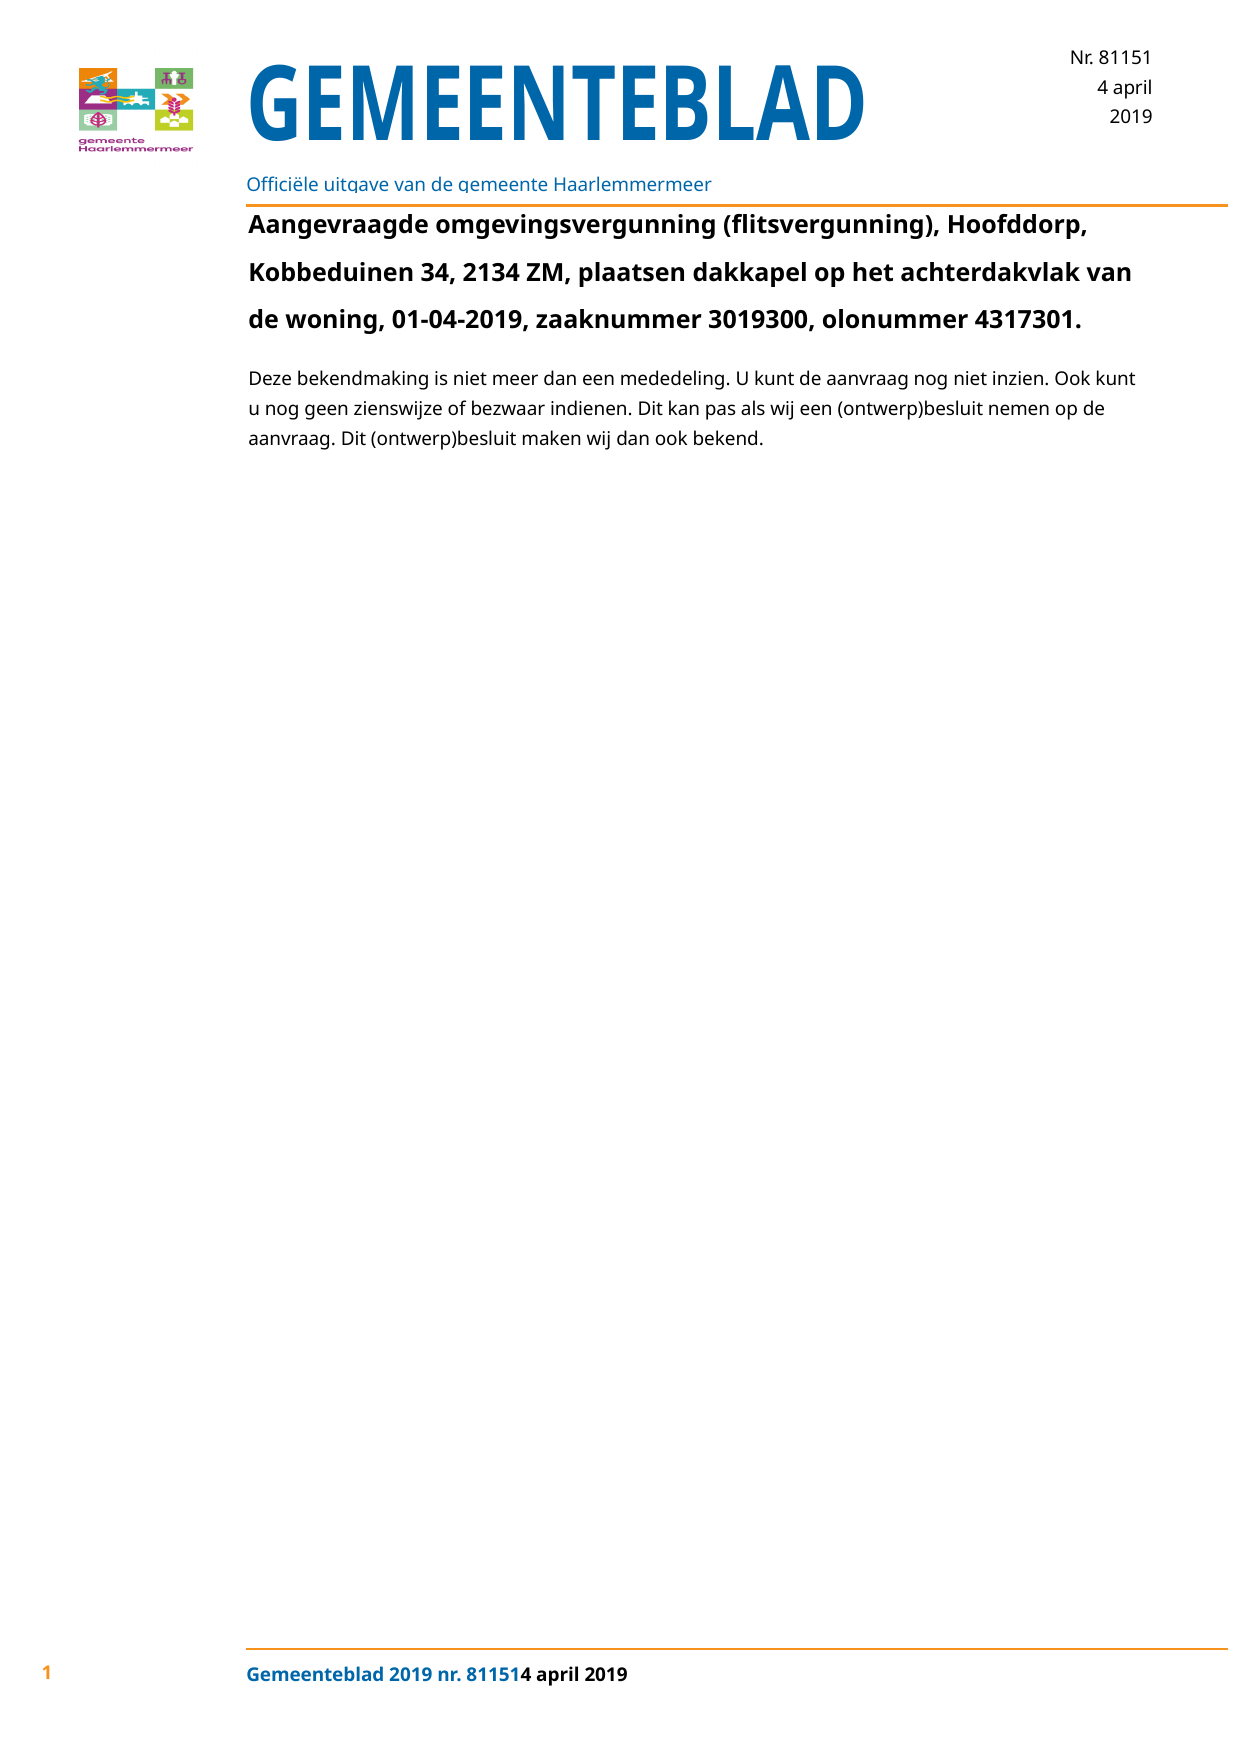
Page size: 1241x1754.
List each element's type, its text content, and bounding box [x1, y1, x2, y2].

picture [41, 47, 231, 172]
text Aangevraagde omgevingsvergunning (flitsvergunning), Hoofddorp, Kobbeduinen 34, 2134 ZM, plaatsen dakkapel op het achterdakvlak van de woning, 01-04-2019, zaaknummer 3019300, olonummer 4317301. [248, 207, 1152, 336]
text Deze bekendmaking is niet meer dan een mededeling. U kunt de aanvraag nog niet inzien. Ook kunt u nog geen zienswijze of bezwaar indienen. Dit kan pas als wij een (ontwerp)besluit nemen op de aanvraag. Dit (ontwerp)besluit maken wij dan ook bekend. [248, 366, 1152, 450]
